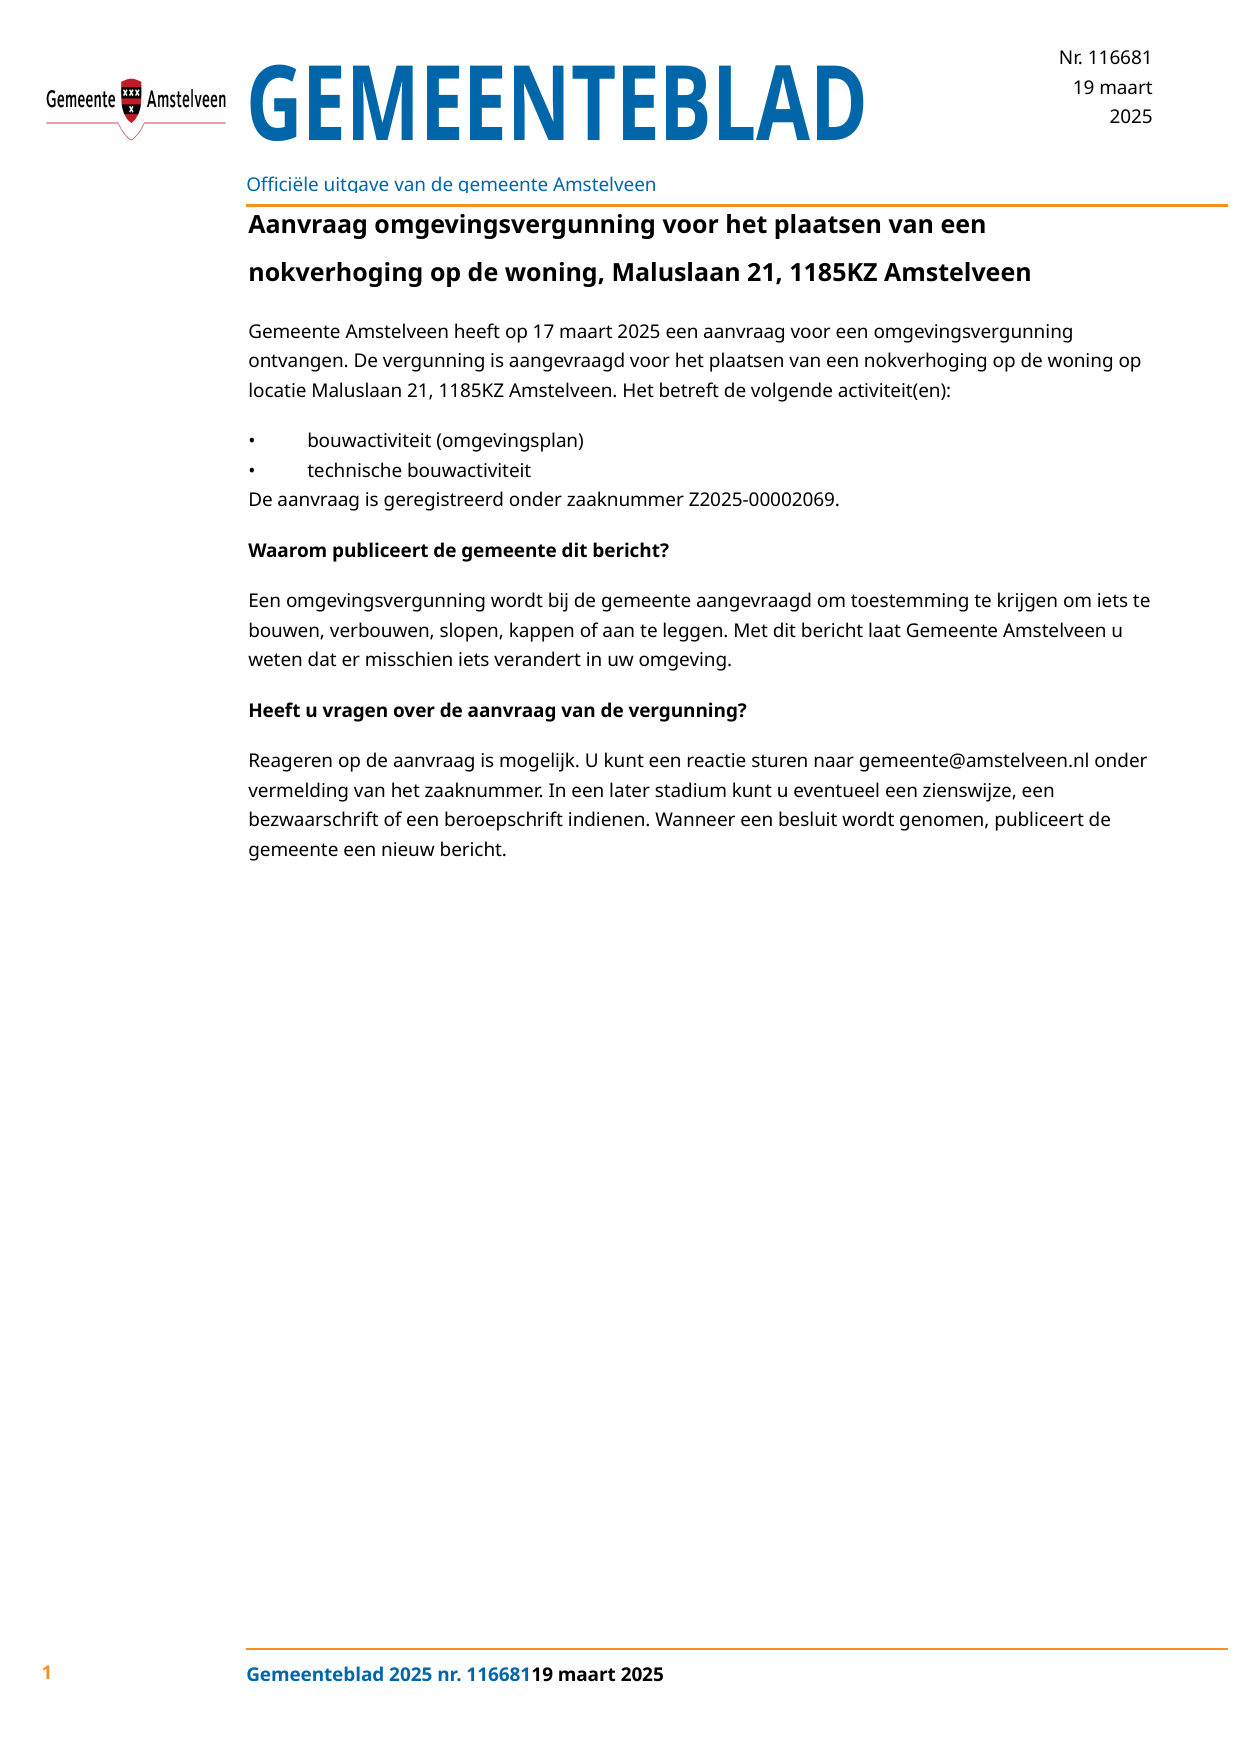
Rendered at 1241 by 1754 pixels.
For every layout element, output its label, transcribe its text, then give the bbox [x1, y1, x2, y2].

text Een omgevingsvergunning wordt bij de gemeente aangevraagd om toestemming te krijgen om iets te bouwen, verbouwen, slopen, kappen of aan te leggen. Met dit bericht laat Gemeente Amstelveen u weten dat er misschien iets verandert in uw omgeving. [248, 587, 1152, 672]
text Gemeente Amstelveen heeft op 17 maart 2025 een aanvraag voor een omgevingsvergunning ontvangen. De vergunning is aangevraagd voor het plaatsen van een nokverhoging op de woning op locatie Maluslaan 21, 1185KZ Amstelveen. Het betreft de volgende activiteit(en): [248, 318, 1152, 403]
text Reageren op de aanvraag is mogelijk. U kunt een reactie sturen naar gemeente@amstelveen.nl onder vermelding van het zaaknummer. In een later stadium kunt u eventueel een zienswijze, een bezwaarschrift of een beroepschrift indienen. Wanneer een besluit wordt genomen, publiceert de gemeente een nieuw bericht. [248, 747, 1152, 862]
text Aanvraag omgevingsvergunning voor het plaatsen van een nokverhoging op de woning, Maluslaan 21, 1185KZ Amstelveen [248, 207, 1152, 288]
picture [41, 47, 231, 172]
text Waarom publiceert de gemeente dit bericht? [248, 537, 1152, 563]
list bouwactiviteit (omgevingsplan) [248, 427, 1152, 453]
text De aanvraag is geregistreerd onder zaaknummer Z2025-00002069. [248, 487, 1152, 512]
list technische bouwactiviteit [248, 457, 1152, 483]
text Heeft u vragen over de aanvraag van de vergunning? [248, 697, 1152, 723]
